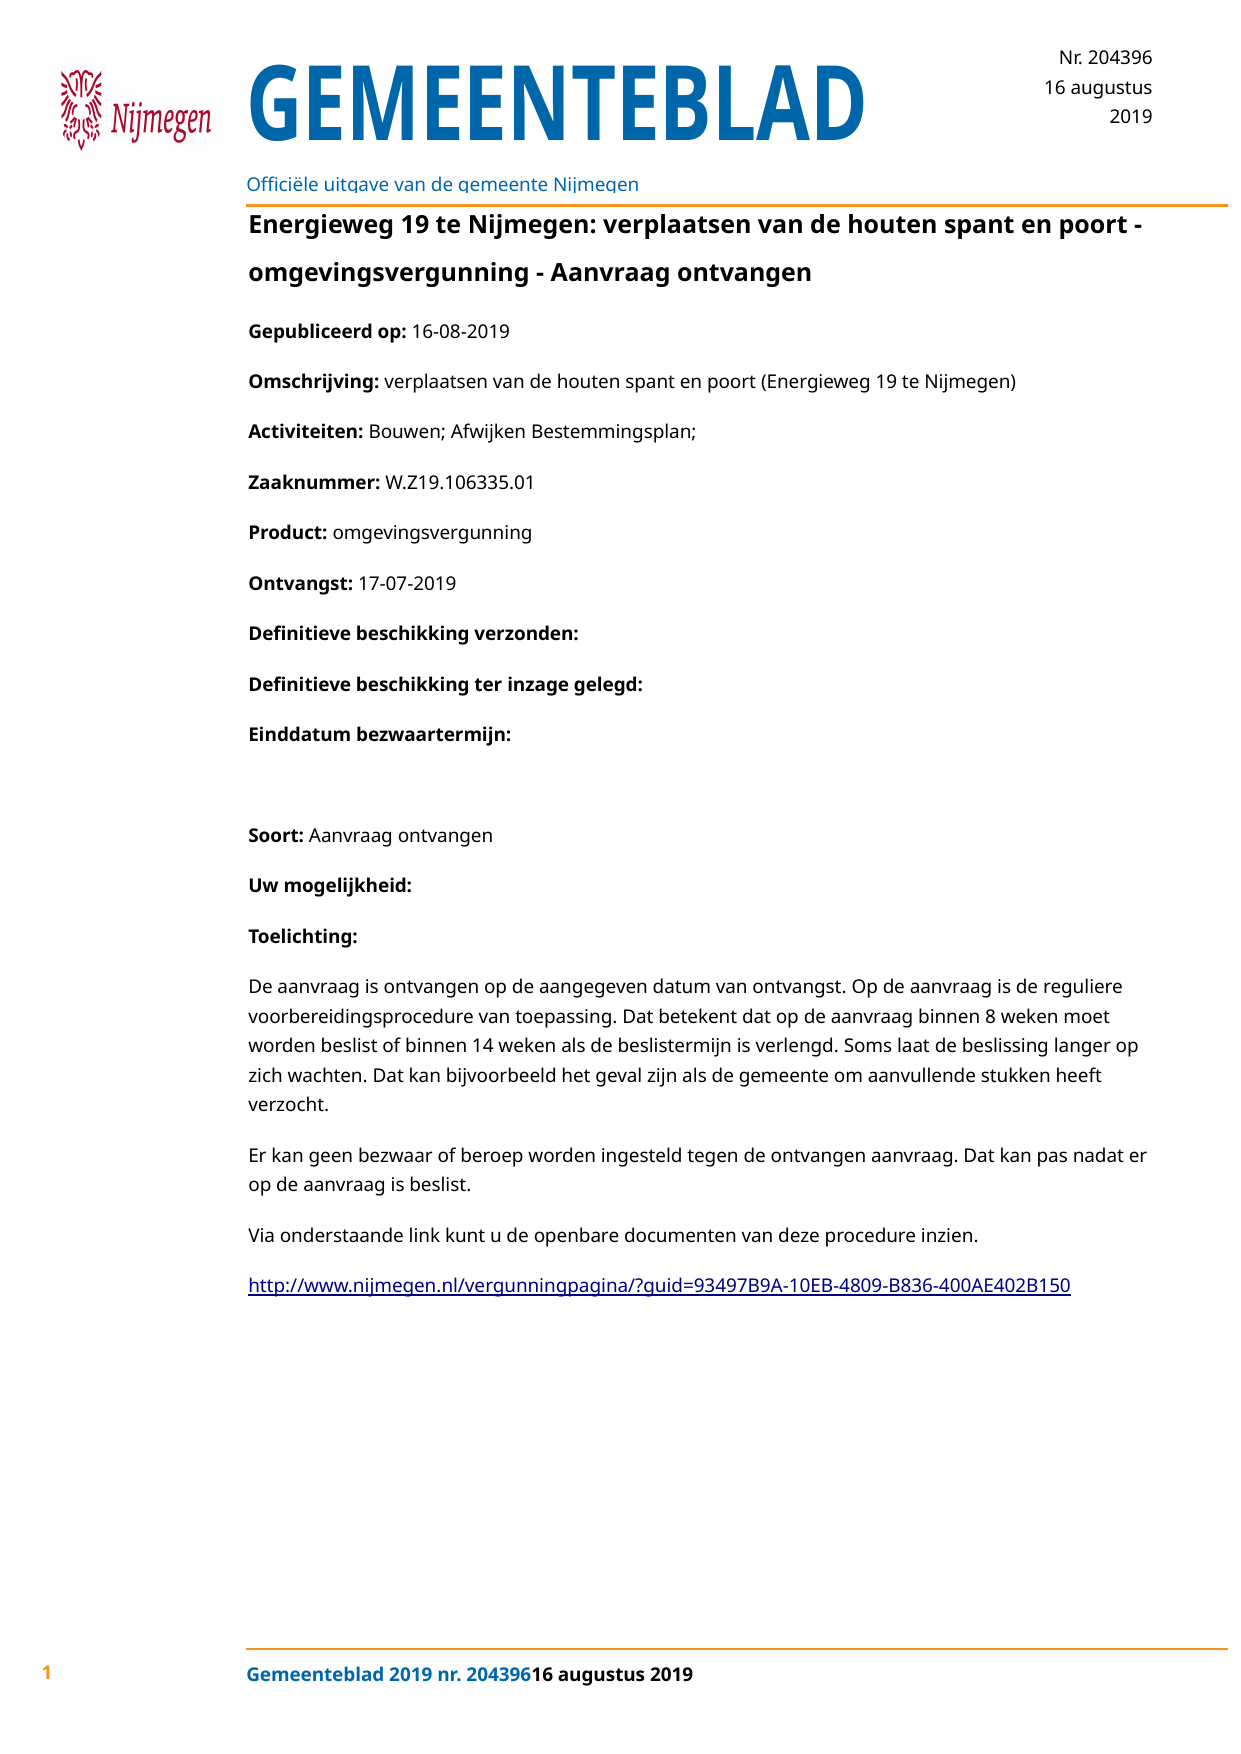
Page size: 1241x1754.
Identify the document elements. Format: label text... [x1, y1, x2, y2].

text Activiteiten: Bouwen; Afwijken Bestemmingsplan; [248, 419, 1152, 444]
text Definitieve beschikking ter inzage gelegd: [248, 671, 1152, 697]
text De aanvraag is ontvangen op de aangegeven datum van ontvangst. Op de aanvraag is de reguliere voorbereidingsprocedure van toepassing. Dat betekent dat op de aanvraag binnen 8 weken moet worden beslist of binnen 14 weken als de beslistermijn is verlengd. Soms laat de beslissing langer op zich wachten. Dat kan bijvoorbeeld het geval zijn als de gemeente om aanvullende stukken heeft verzocht. [248, 973, 1152, 1117]
text Gepubliceerd op: 16-08-2019 [248, 318, 1152, 344]
text Omschrijving: verplaatsen van de houten spant en poort (Energieweg 19 te Nijmegen) [248, 368, 1152, 394]
text Er kan geen bezwaar of beroep worden ingesteld tegen de ontvangen aanvraag. Dat kan pas nadat er op de aanvraag is beslist. [248, 1142, 1152, 1197]
text Einddatum bezwaartermijn: [248, 721, 1152, 747]
text Definitieve beschikking verzonden: [248, 620, 1152, 646]
text Ontvangst: 17-07-2019 [248, 570, 1152, 596]
picture [41, 47, 231, 172]
text Via onderstaande link kunt u de openbare documenten van deze procedure inzien. [248, 1222, 1152, 1248]
text Energieweg 19 te Nijmegen: verplaatsen van de houten spant en poort - omgevingsvergunning - Aanvraag ontvangen [248, 207, 1152, 288]
text Soort: Aanvraag ontvangen [248, 822, 1152, 848]
text Toelichting: [248, 923, 1152, 949]
text Product: omgevingsvergunning [248, 519, 1152, 545]
text http://www.nijmegen.nl/vergunningpagina/?guid=93497B9A-10EB-4809-B836-400AE402B150 [248, 1272, 1152, 1298]
text Zaaknummer: W.Z19.106335.01 [248, 469, 1152, 495]
text Uw mogelijkheid: [248, 872, 1152, 898]
